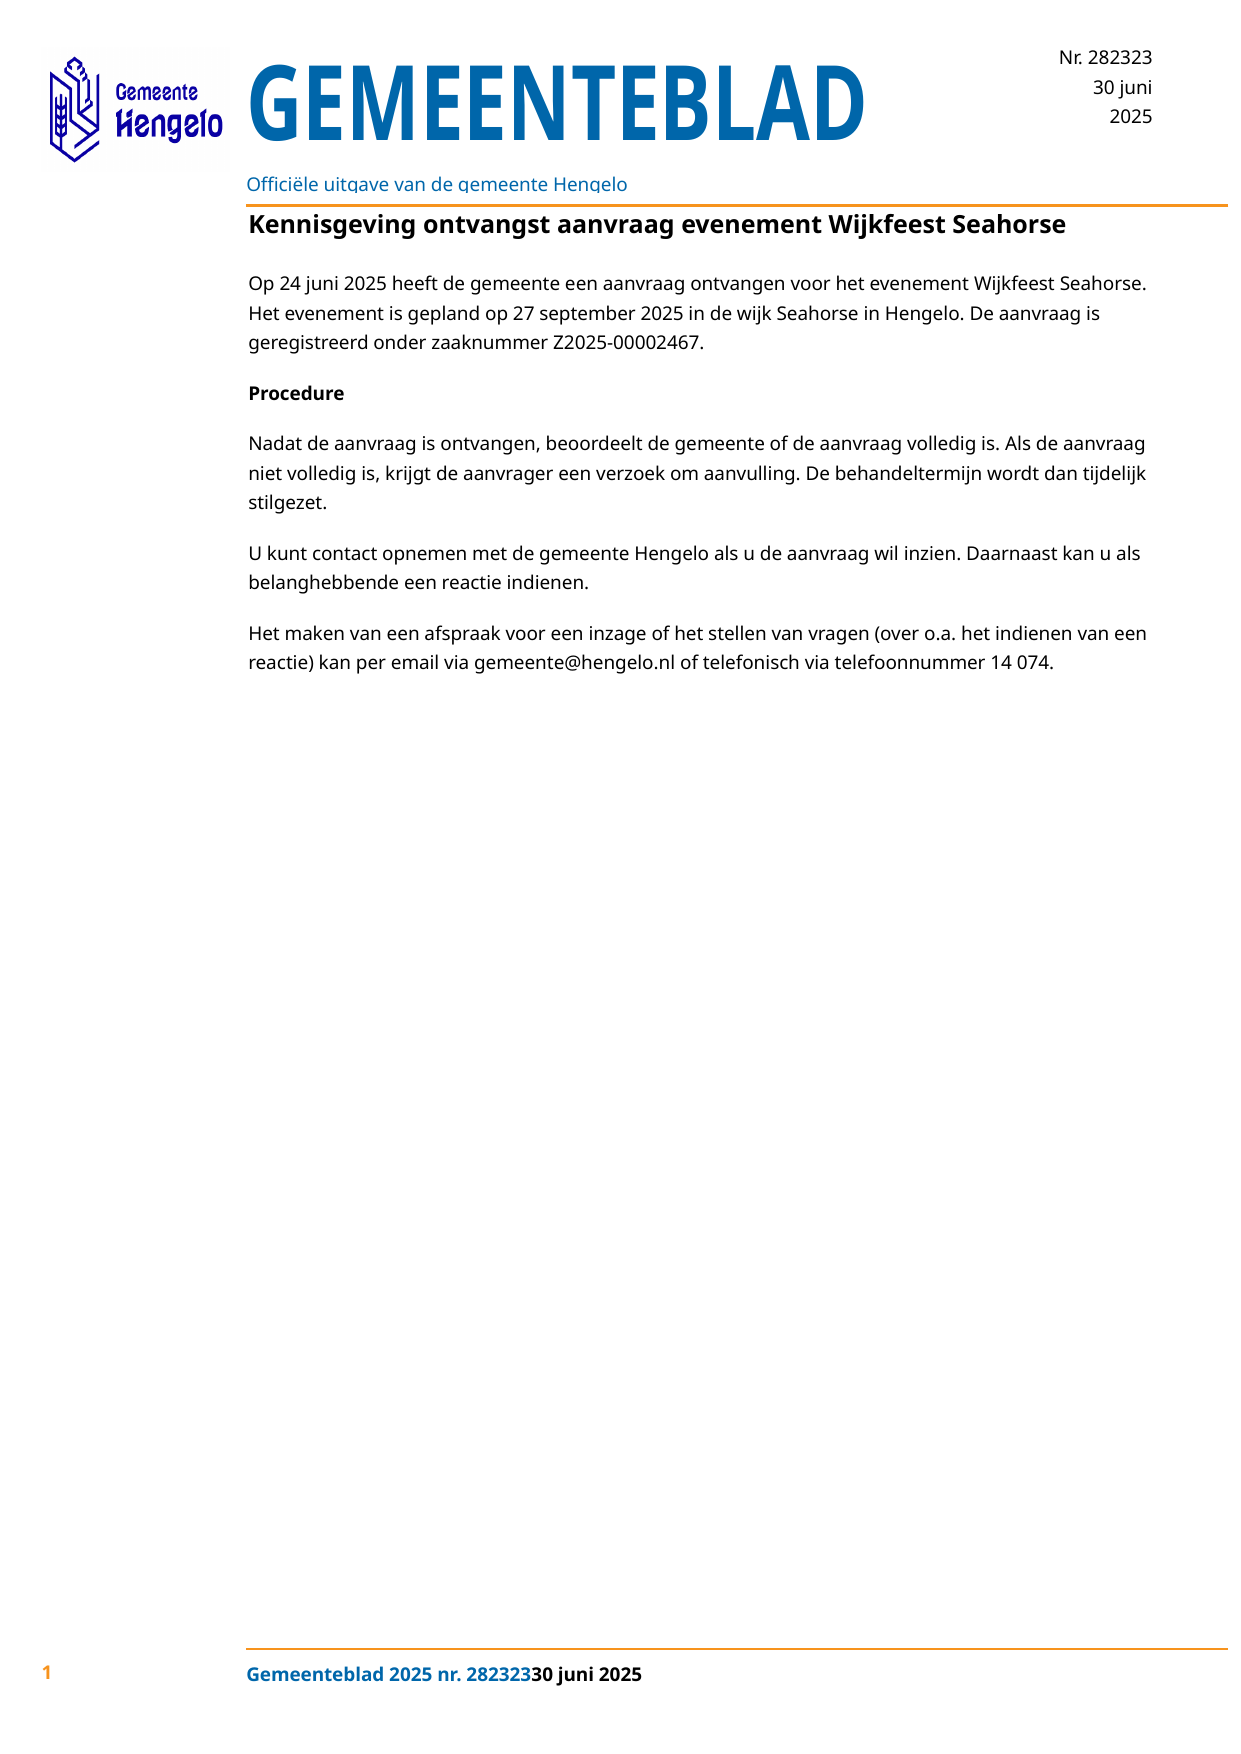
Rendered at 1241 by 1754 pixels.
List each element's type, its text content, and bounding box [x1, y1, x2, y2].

text U kunt contact opnemen met de gemeente Hengelo als u de aanvraag wil inzien. Daarnaast kan u als belanghebbende een reactie indienen. [248, 540, 1152, 595]
text Op 24 juni 2025 heeft de gemeente een aanvraag ontvangen voor het evenement Wijkfeest Seahorse. Het evenement is gepland op 27 september 2025 in de wijk Seahorse in Hengelo. De aanvraag is geregistreerd onder zaaknummer Z2025-00002467. [248, 270, 1152, 355]
picture [41, 47, 231, 172]
text Procedure [248, 380, 1152, 406]
text Nadat de aanvraag is ontvangen, beoordeelt de gemeente of de aanvraag volledig is. Als de aanvraag niet volledig is, krijgt de aanvrager een verzoek om aanvulling. De behandeltermijn wordt dan tijdelijk stilgezet. [248, 430, 1152, 515]
text Kennisgeving ontvangst aanvraag evenement Wijkfeest Seahorse [248, 207, 1152, 241]
text Het maken van een afspraak voor een inzage of het stellen van vragen (over o.a. het indienen van een reactie) kan per email via gemeente@hengelo.nl of telefonisch via telefoonnummer 14 074. [248, 620, 1152, 675]
